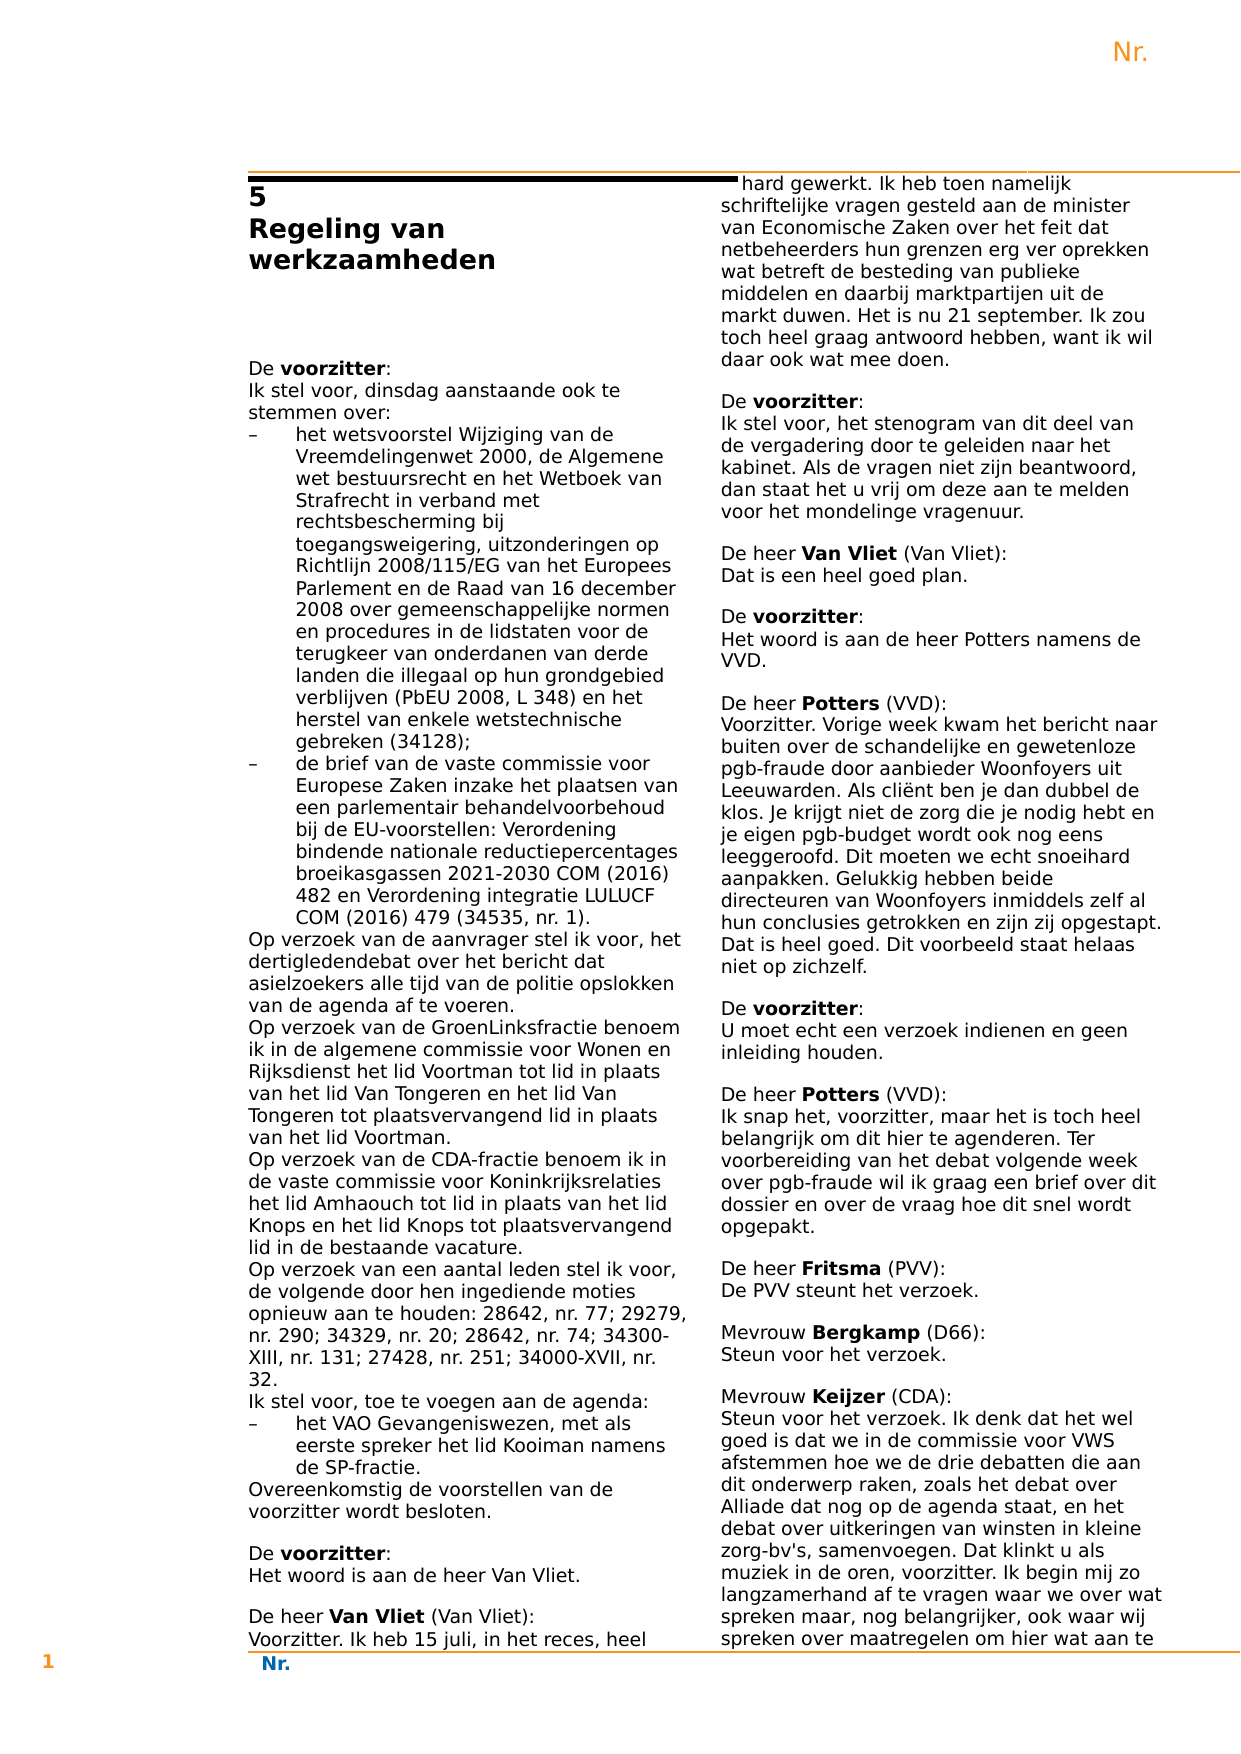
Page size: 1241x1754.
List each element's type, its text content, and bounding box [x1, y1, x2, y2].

list de brief van de vaste commissie voor Europese Zaken inzake het plaatsen van een parlementair behandelvoorbehoud bij de EU-voorstellen: Verordening bindende nationale reductiepercentages broeikasgassen 2021-2030 COM (2016) 482 en Verordening integratie LULUCF COM (2016) 479 (34535, nr. 1). [248, 753, 691, 929]
text Steun voor het verzoek. [721, 1344, 1163, 1366]
text Overeenkomstig de voorstellen van de voorzitter wordt besloten. [248, 1478, 691, 1522]
text hard gewerkt. Ik heb toen namelijk schriftelijke vragen gesteld aan de minister van Economische Zaken over het feit dat netbeheerders hun grenzen erg ver oprekken wat betreft de besteding van publieke middelen en daarbij marktpartijen uit de markt duwen. Het is nu 21 september. Ik zou toch heel graag antwoord hebben, want ik wil daar ook wat mee doen. [721, 173, 1163, 371]
list het VAO Gevangeniswezen, met als eerste spreker het lid Kooiman namens de SP-fractie. [248, 1413, 691, 1478]
text De voorzitter: [721, 391, 1163, 413]
text De voorzitter: [721, 606, 1163, 628]
text Dat is een heel goed plan. [721, 564, 1163, 586]
text Mevrouw Bergkamp (D66): [721, 1322, 1163, 1344]
text Voorzitter. Ik heb 15 juli, in het reces, heel [248, 1628, 691, 1650]
text Ik stel voor, dinsdag aanstaande ook te stemmen over: [248, 379, 691, 423]
text De heer Fritsma (PVV): [721, 1258, 1163, 1280]
text Het woord is aan de heer Van Vliet. [248, 1564, 691, 1586]
text De voorzitter: [248, 1542, 691, 1564]
text Op verzoek van de GroenLinksfractie benoem ik in de algemene commissie voor Wonen en Rijksdienst het lid Voortman tot lid in plaats van het lid Van Tongeren en het lid Van Tongeren tot plaatsvervangend lid in plaats van het lid Voortman. [248, 1017, 691, 1149]
text De heer Van Vliet (Van Vliet): [721, 542, 1163, 564]
text Steun voor het verzoek. Ik denk dat het wel goed is dat we in de commissie voor VWS afstemmen hoe we de drie debatten die aan dit onderwerp raken, zoals het debat over Alliade dat nog op de agenda staat, en het debat over uitkeringen van winsten in kleine zorg-bv's, samenvoegen. Dat klinkt u als muziek in de oren, voorzitter. Ik begin mij zo langzamerhand af te vragen waar we over wat spreken maar, nog belangrijker, ook waar wij spreken over maatregelen om hier wat aan te [721, 1408, 1163, 1649]
text De PVV steunt het verzoek. [721, 1280, 1163, 1302]
text Op verzoek van een aantal leden stel ik voor, de volgende door hen ingediende moties opnieuw aan te houden: 28642, nr. 77; 29279, nr. 290; 34329, nr. 20; 28642, nr. 74; 34300-XIII, nr. 131; 27428, nr. 251; 34000-XVII, nr. 32. [248, 1259, 691, 1391]
text Het woord is aan de heer Potters namens de VVD. [721, 628, 1163, 672]
text De voorzitter: [248, 358, 691, 379]
text De heer Van Vliet (Van Vliet): [248, 1606, 691, 1628]
text Ik snap het, voorzitter, maar het is toch heel belangrijk om dit hier te agenderen. Ter voorbereiding van het debat volgende week over pgb-fraude wil ik graag een brief over dit dossier en over de vraag hoe dit snel wordt opgepakt. [721, 1106, 1163, 1238]
title 5 Regeling van werkzaamheden [248, 182, 691, 276]
text Ik stel voor, het stenogram van dit deel van de vergadering door te geleiden naar het kabinet. Als de vragen niet zijn beantwoord, dan staat het u vrij om deze aan te melden voor het mondelinge vragenuur. [721, 413, 1163, 522]
text U moet echt een verzoek indienen en geen inleiding houden. [721, 1020, 1163, 1064]
text Ik stel voor, toe te voegen aan de agenda: [248, 1391, 691, 1413]
text De voorzitter: [721, 998, 1163, 1020]
text De heer Potters (VVD): [721, 692, 1163, 714]
text Op verzoek van de aanvrager stel ik voor, het dertigledendebat over het bericht dat asielzoekers alle tijd van de politie opslokken van de agenda af te voeren. [248, 929, 691, 1017]
text Mevrouw Keijzer (CDA): [721, 1386, 1163, 1408]
text De heer Potters (VVD): [721, 1084, 1163, 1106]
text Voorzitter. Vorige week kwam het bericht naar buiten over de schandelijke en gewetenloze pgb-fraude door aanbieder Woonfoyers uit Leeuwarden. Als cliënt ben je dan dubbel de klos. Je krijgt niet de zorg die je nodig hebt en je eigen pgb-budget wordt ook nog eens leeggeroofd. Dit moeten we echt snoeihard aanpakken. Gelukkig hebben beide directeuren van Woonfoyers inmiddels zelf al hun conclusies getrokken en zijn zij opgestapt. Dat is heel goed. Dit voorbeeld staat helaas niet op zichzelf. [721, 714, 1163, 978]
text Op verzoek van de CDA-fractie benoem ik in de vaste commissie voor Koninkrijksrelaties het lid Amhaouch tot lid in plaats van het lid Knops en het lid Knops tot plaatsvervangend lid in de bestaande vacature. [248, 1149, 691, 1259]
list het wetsvoorstel Wijziging van de Vreemdelingenwet 2000, de Algemene wet bestuursrecht en het Wetboek van Strafrecht in verband met rechtsbescherming bij toegangsweigering, uitzonderingen op Richtlijn 2008/115/EG van het Europees Parlement en de Raad van 16 december 2008 over gemeenschappelijke normen en procedures in de lidstaten voor de terugkeer van onderdanen van derde landen die illegaal op hun grondgebied verblijven (PbEU 2008, L 348) en het herstel van enkele wetstechnische gebreken (34128); [248, 423, 691, 753]
